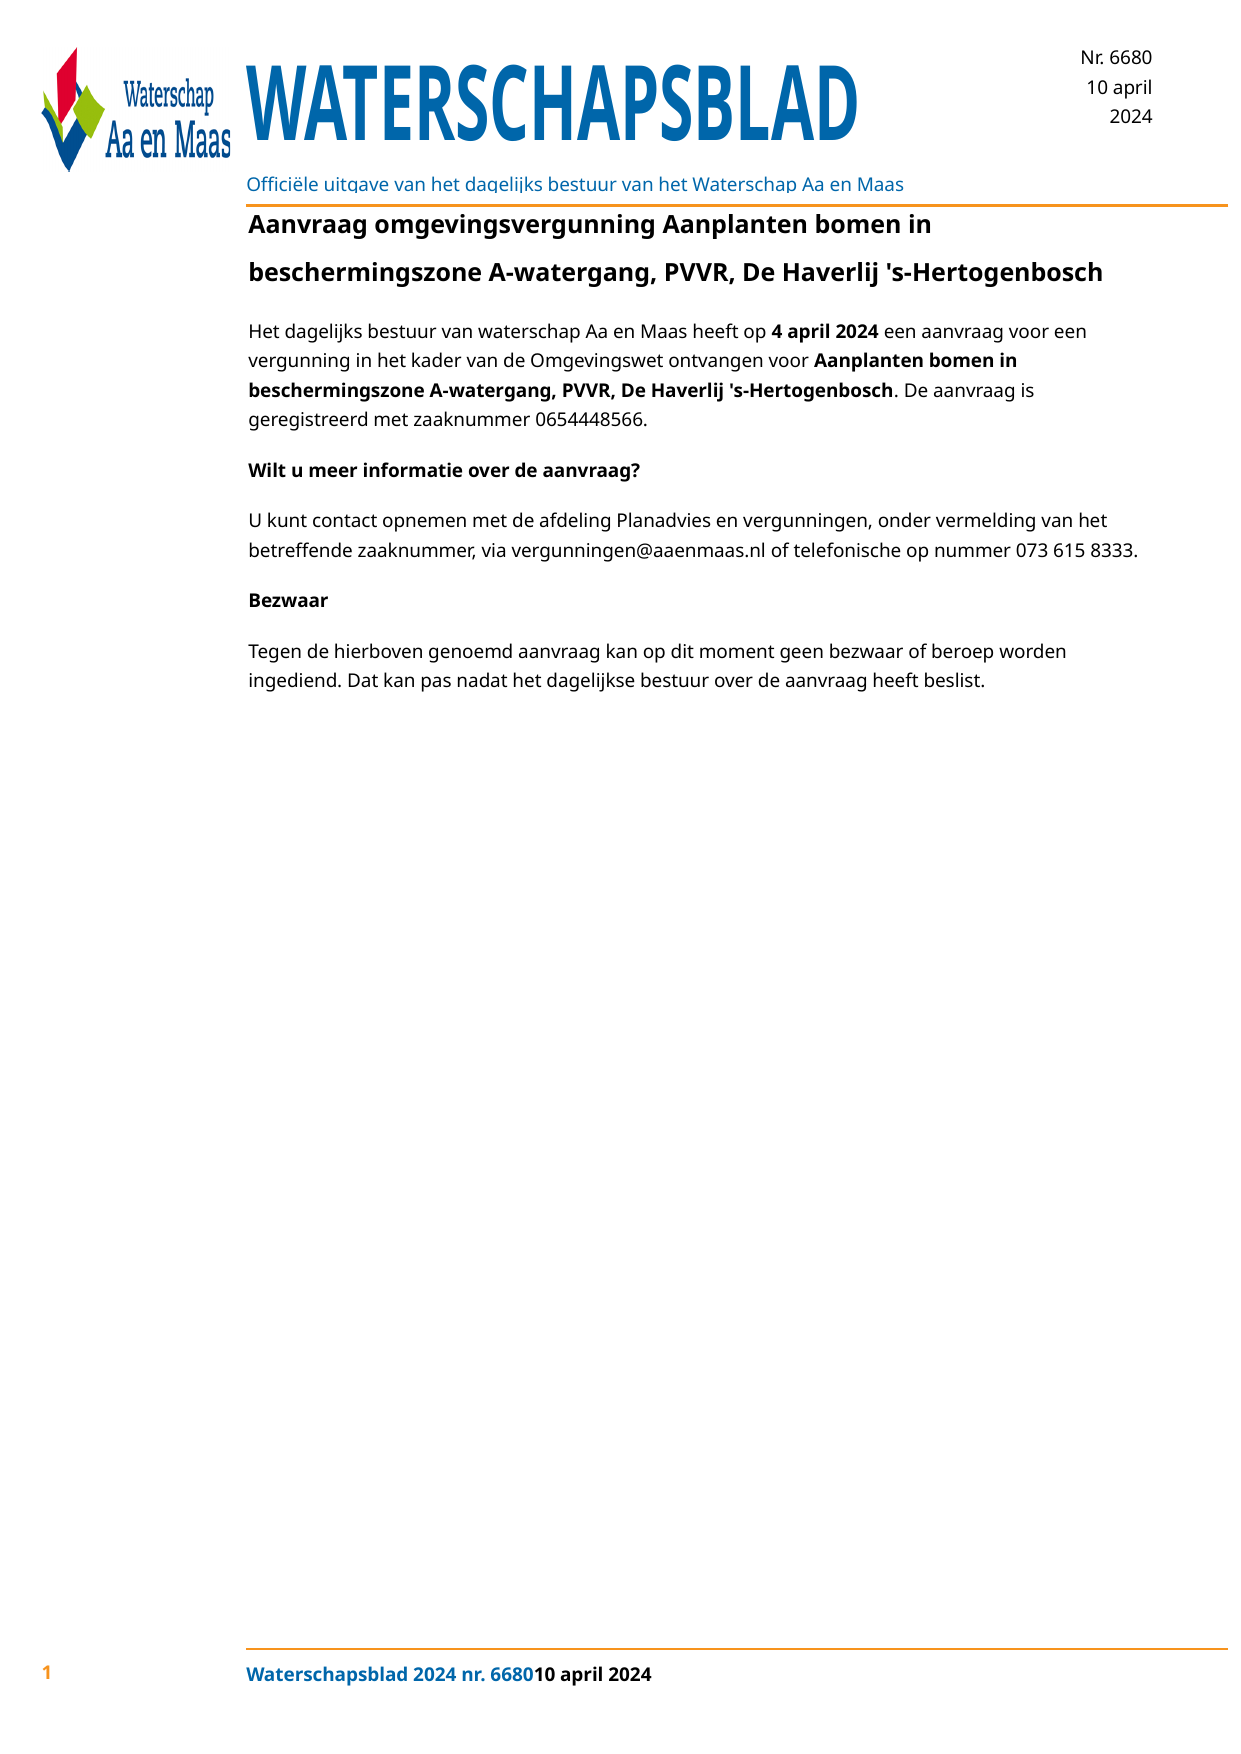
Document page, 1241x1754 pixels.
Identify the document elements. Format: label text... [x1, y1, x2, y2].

text Tegen de hierboven genoemd aanvraag kan op dit moment geen bezwaar of beroep worden ingediend. Dat kan pas nadat het dagelijkse bestuur over de aanvraag heeft beslist. [248, 638, 1152, 693]
text Bezwaar [248, 587, 1152, 613]
text Het dagelijks bestuur van waterschap Aa en Maas heeft op 4 april 2024 een aanvraag voor een vergunning in het kader van de Omgevingswet ontvangen voor Aanplanten bomen in beschermingszone A-watergang, PVVR, De Haverlij 's-Hertogenbosch. De aanvraag is geregistreerd met zaaknummer 0654448566. [248, 318, 1152, 432]
text U kunt contact opnemen met de afdeling Planadvies en vergunningen, onder vermelding van het betreffende zaaknummer, via vergunningen@aaenmaas.nl of telefonische op nummer 073 615 8333. [248, 507, 1152, 563]
picture [41, 47, 231, 172]
text Wilt u meer informatie over de aanvraag? [248, 457, 1152, 483]
text Aanvraag omgevingsvergunning Aanplanten bomen in beschermingszone A-watergang, PVVR, De Haverlij 's-Hertogenbosch [248, 207, 1152, 288]
